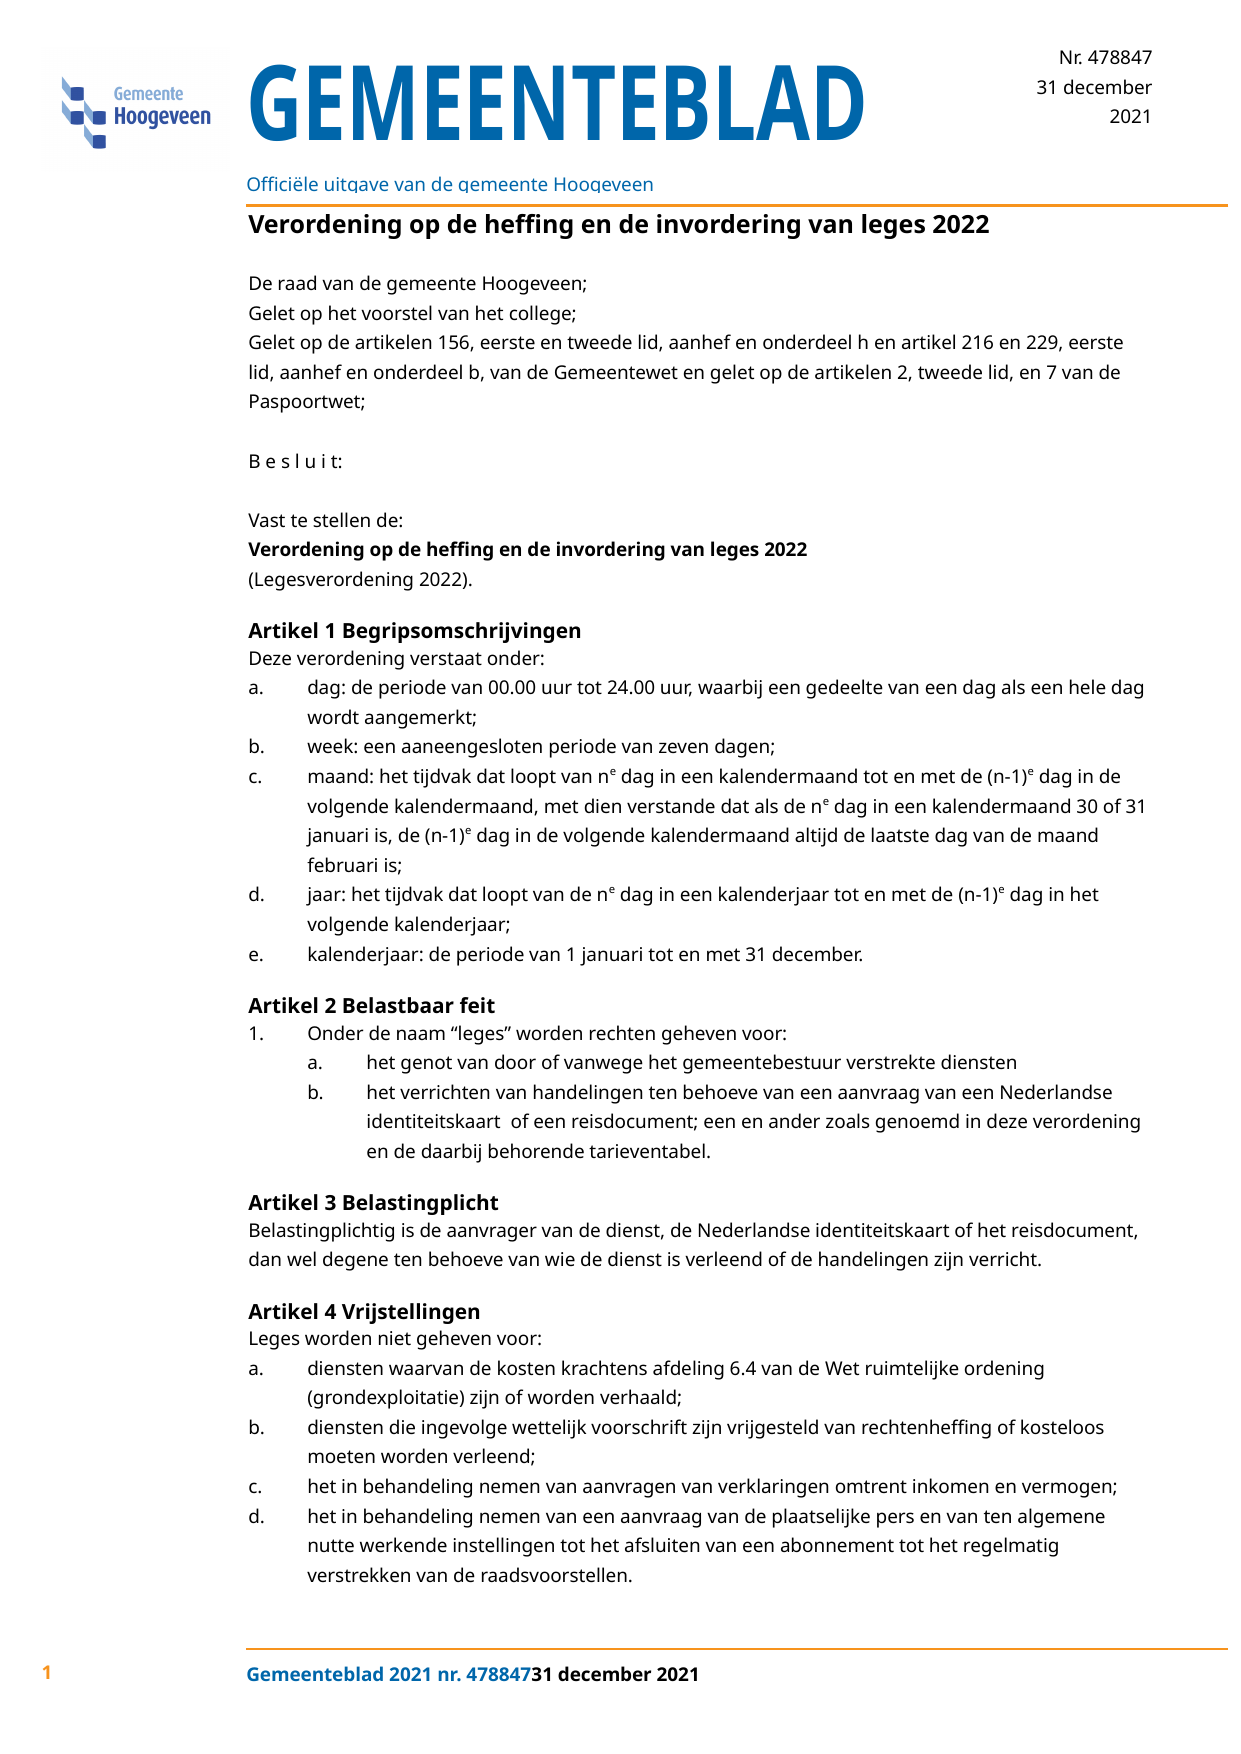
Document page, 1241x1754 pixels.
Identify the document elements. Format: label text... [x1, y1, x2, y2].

text De raad van de gemeente Hoogeveen; [248, 270, 1152, 296]
text B e s l u i t: [248, 448, 1152, 473]
text (Legesverordening 2022). [248, 566, 1152, 592]
text Artikel 3 Belastingplicht [248, 1188, 1152, 1217]
list Onder de naam “leges” worden rechten geheven voor: [248, 1020, 1152, 1045]
text Gelet op het voorstel van het college; [248, 300, 1152, 326]
list maand: het tijdvak dat loopt van ne dag in een kalendermaand tot en met de (n-1)e dag in de volgende kalendermaand, met dien verstande dat als de ne dag in een kalendermaand 30 of 31 januari is, de (n-1)e dag in de volgende kalendermaand altijd de laatste dag van de maand februari is; [248, 763, 1152, 878]
list het in behandeling nemen van een aanvraag van de plaatselijke pers en van ten algemene nutte werkende instellingen tot het afsluiten van een abonnement tot het regelmatig verstrekken van de raadsvoorstellen. [248, 1503, 1152, 1588]
list dag: de periode van 00.00 uur tot 24.00 uur, waarbij een gedeelte van een dag als een hele dag wordt aangemerkt; [248, 674, 1152, 730]
text Belastingplichtig is de aanvrager van de dienst, de Nederlandse identiteitskaart of het reisdocument, dan wel degene ten behoeve van wie de dienst is verleend of de handelingen zijn verricht. [248, 1217, 1152, 1272]
text Artikel 2 Belastbaar feit [248, 991, 1152, 1020]
list het in behandeling nemen van aanvragen van verklaringen omtrent inkomen en vermogen; [248, 1473, 1152, 1499]
text Artikel 4 Vrijstellingen [248, 1297, 1152, 1325]
list week: een aaneengesloten periode van zeven dagen; [248, 734, 1152, 759]
text Verordening op de heffing en de invordering van leges 2022 [248, 207, 1152, 241]
text Artikel 1 Begripsomschrijvingen [248, 617, 1152, 645]
list kalenderjaar: de periode van 1 januari tot en met 31 december. [248, 941, 1152, 967]
list het verrichten van handelingen ten behoeve van een aanvraag van een Nederlandse identiteitskaart of een reisdocument; een en ander zoals genoemd in deze verordening en de daarbij behorende tarieventabel. [307, 1079, 1152, 1164]
list jaar: het tijdvak dat loopt van de ne dag in een kalenderjaar tot en met de (n-1)e dag in het volgende kalenderjaar; [248, 882, 1152, 937]
list diensten waarvan de kosten krachtens afdeling 6.4 van de Wet ruimtelijke ordening (grondexploitatie) zijn of worden verhaald; [248, 1355, 1152, 1410]
text Vast te stellen de: [248, 507, 1152, 533]
text Deze verordening verstaat onder: [248, 645, 1152, 671]
list het genot van door of vanwege het gemeentebestuur verstrekte diensten [307, 1049, 1152, 1075]
list diensten die ingevolge wettelijk voorschrift zijn vrijgesteld van rechtenheffing of kosteloos moeten worden verleend; [248, 1414, 1152, 1469]
text Verordening op de heffing en de invordering van leges 2022 [248, 537, 1152, 562]
picture [41, 47, 231, 172]
text Gelet op de artikelen 156, eerste en tweede lid, aanhef en onderdeel h en artikel 216 en 229, eerste lid, aanhef en onderdeel b, van de Gemeentewet en gelet op de artikelen 2, tweede lid, en 7 van de Paspoortwet; [248, 329, 1152, 414]
text Leges worden niet geheven voor: [248, 1325, 1152, 1351]
